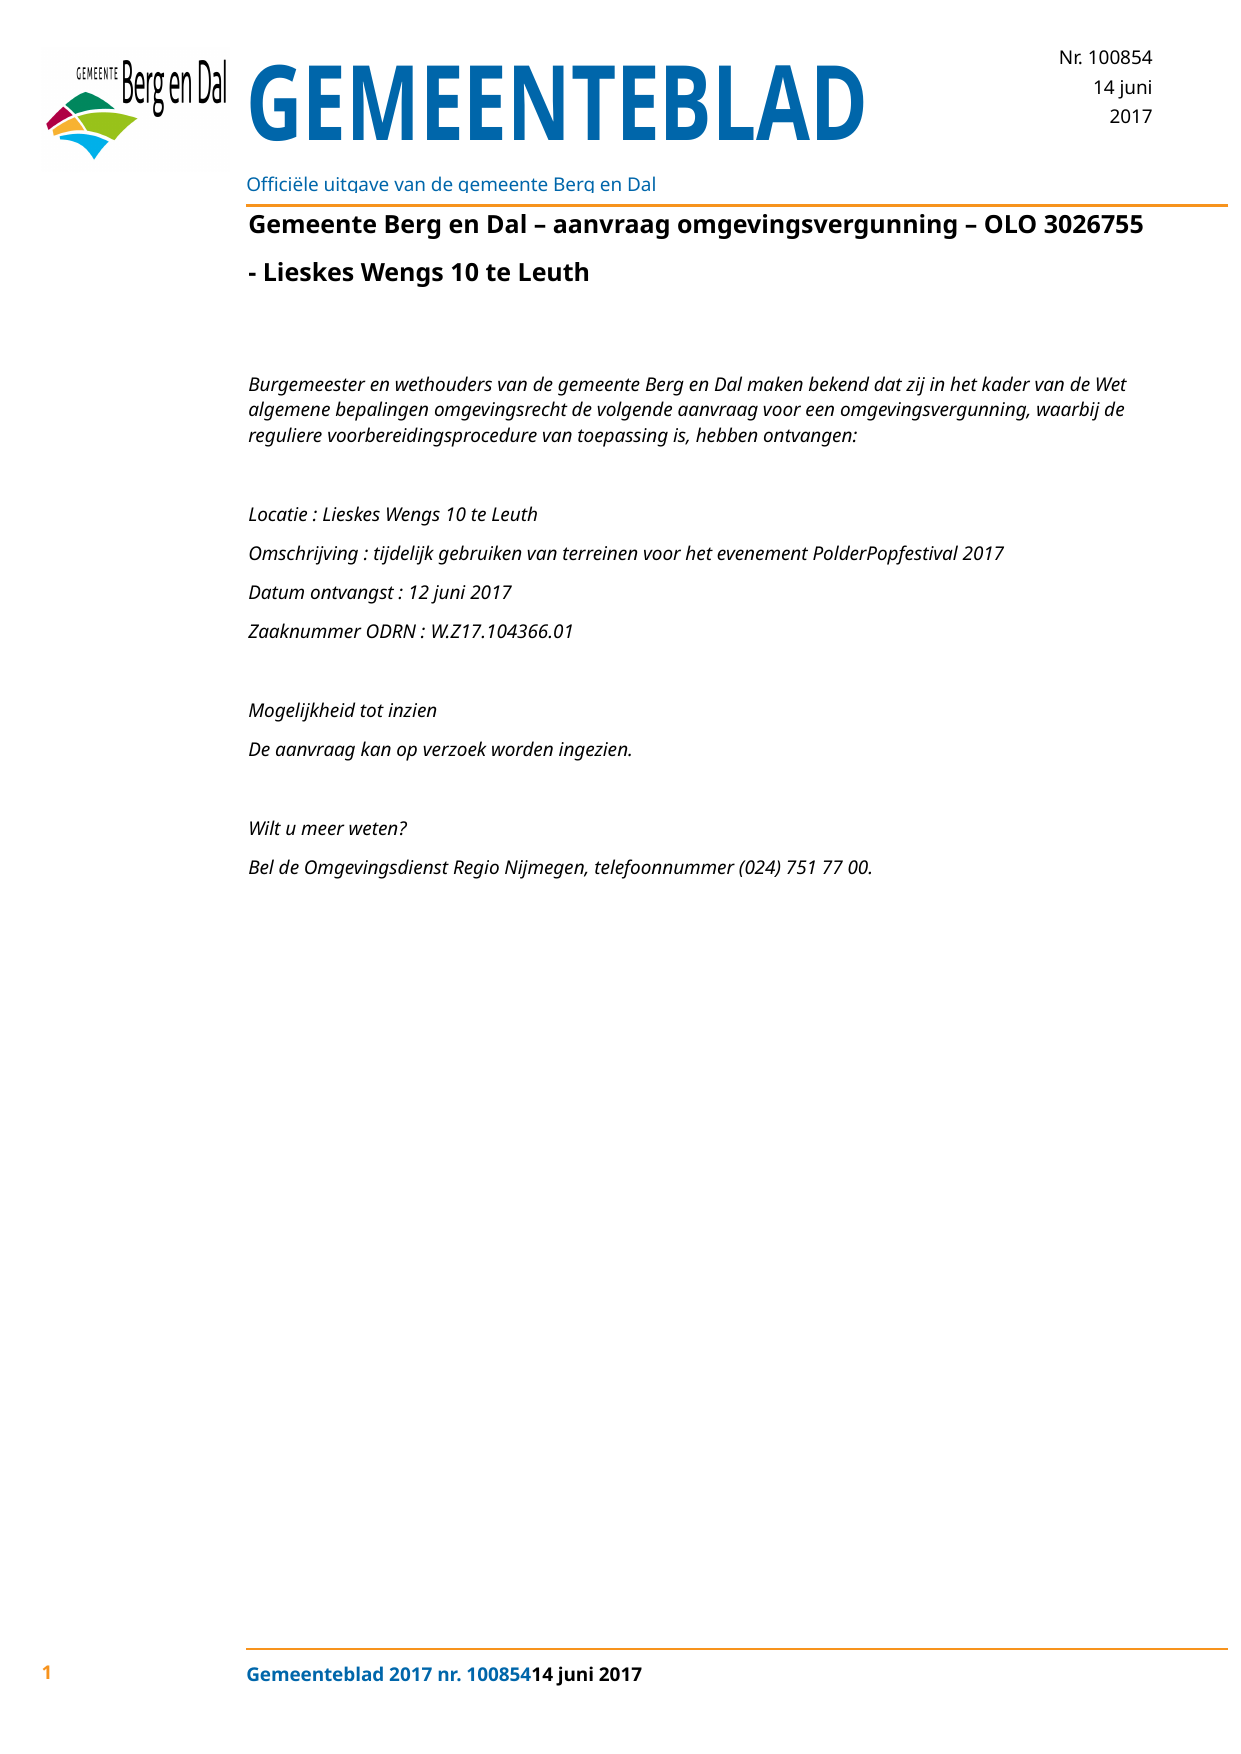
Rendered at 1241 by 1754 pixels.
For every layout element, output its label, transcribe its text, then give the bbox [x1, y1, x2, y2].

text Burgemeester en wethouders van de gemeente Berg en Dal maken bekend dat zij in het kader van de Wet algemene bepalingen omgevingsrecht de volgende aanvraag voor een omgevingsvergunning, waarbij de reguliere voorbereidingsprocedure van toepassing is, hebben ontvangen: [248, 371, 1152, 448]
text Omschrijving : tijdelijk gebruiken van terreinen voor het evenement PolderPopfestival 2017 [248, 540, 1152, 566]
text Locatie : Lieskes Wengs 10 te Leuth [248, 501, 1152, 526]
text De aanvraag kan op verzoek worden ingezien. [248, 736, 1152, 762]
picture [41, 47, 231, 172]
text Bel de Omgevingsdienst Regio Nijmegen, telefoonnummer (024) 751 77 00. [248, 854, 1152, 880]
text Mogelijkheid tot inzien [248, 697, 1152, 723]
text Gemeente Berg en Dal – aanvraag omgevingsvergunning – OLO 3026755 - Lieskes Wengs 10 te Leuth [248, 207, 1152, 288]
text Wilt u meer weten? [248, 815, 1152, 841]
text Zaaknummer ODRN : W.Z17.104366.01 [248, 618, 1152, 644]
text Datum ontvangst : 12 juni 2017 [248, 579, 1152, 605]
